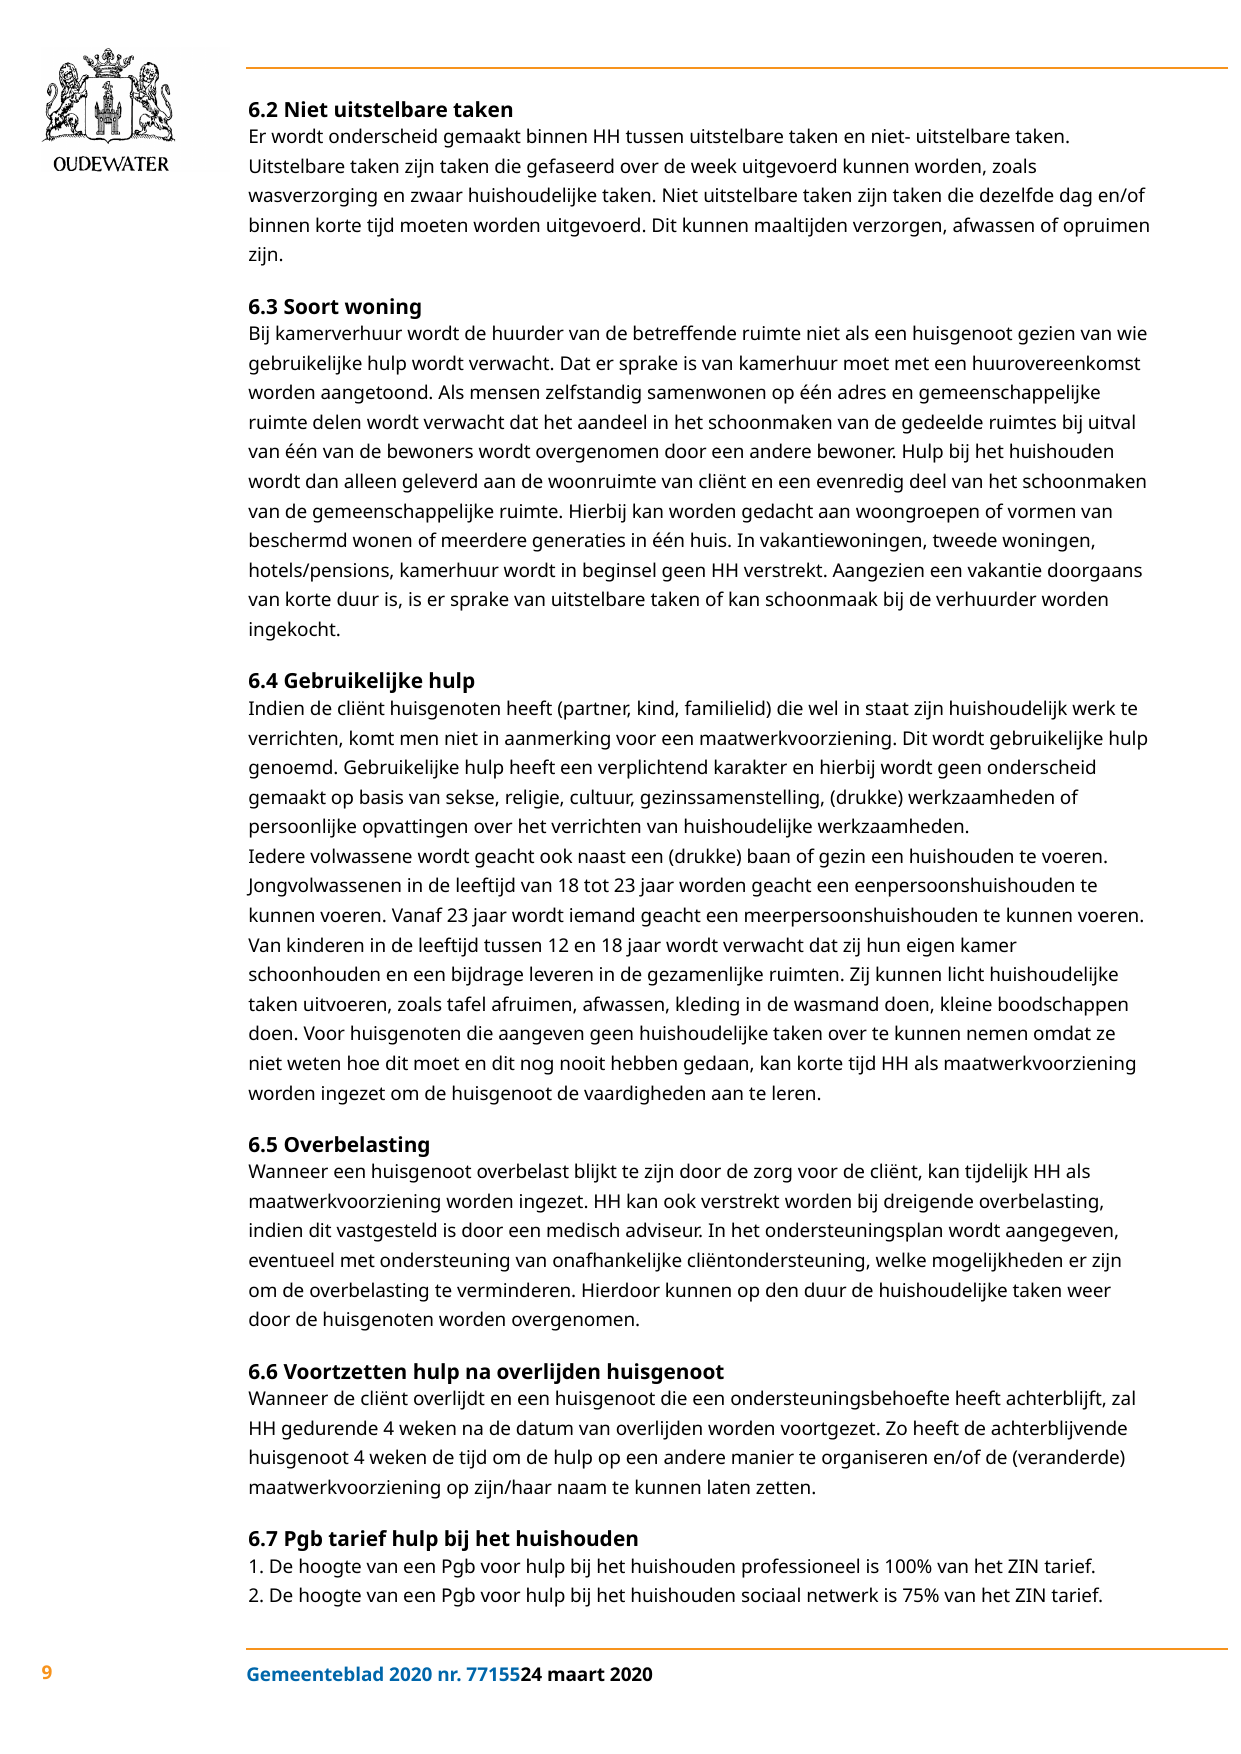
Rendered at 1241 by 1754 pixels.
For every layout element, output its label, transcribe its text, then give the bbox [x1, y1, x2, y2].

text Wanneer een huisgenoot overbelast blijkt te zijn door de zorg voor de cliënt, kan tijdelijk HH als maatwerkvoorziening worden ingezet. HH kan ook verstrekt worden bij dreigende overbelasting, indien dit vastgesteld is door een medisch adviseur. In het ondersteuningsplan wordt aangegeven, eventueel met ondersteuning van onafhankelijke cliëntondersteuning, welke mogelijkheden er zijn om de overbelasting te verminderen. Hierdoor kunnen op den duur de huishoudelijke taken weer door de huisgenoten worden overgenomen. [248, 1158, 1152, 1332]
picture [41, 47, 231, 172]
text 6.6 Voortzetten hulp na overlijden huisgenoot [248, 1357, 1152, 1385]
text Wanneer de cliënt overlijdt en een huisgenoot die een ondersteuningsbehoefte heeft achterblijft, zal HH gedurende 4 weken na de datum van overlijden worden voortgezet. Zo heeft de achterblijvende huisgenoot 4 weken de tijd om de hulp op een andere manier te organiseren en/of de (veranderde) maatwerkvoorziening op zijn/haar naam te kunnen laten zetten. [248, 1385, 1152, 1500]
text 2. De hoogte van een Pgb voor hulp bij het huishouden sociaal netwerk is 75% van het ZIN tarief. [248, 1582, 1152, 1608]
text 6.5 Overbelasting [248, 1130, 1152, 1158]
text 6.7 Pgb tarief hulp bij het huishouden [248, 1524, 1152, 1553]
text 6.2 Niet uitstelbare taken [248, 95, 1152, 123]
text Iedere volwassene wordt geacht ook naast een (drukke) baan of gezin een huishouden te voeren. Jongvolwassenen in de leeftijd van 18 tot 23 jaar worden geacht een eenpersoonshuishouden te kunnen voeren. Vanaf 23 jaar wordt iemand geacht een meerpersoonshuishouden te kunnen voeren. Van kinderen in de leeftijd tussen 12 en 18 jaar wordt verwacht dat zij hun eigen kamer schoonhouden en een bijdrage leveren in de gezamenlijke ruimten. Zij kunnen licht huishoudelijke taken uitvoeren, zoals tafel afruimen, afwassen, kleding in de wasmand doen, kleine boodschappen doen. Voor huisgenoten die aangeven geen huishoudelijke taken over te kunnen nemen omdat ze niet weten hoe dit moet en dit nog nooit hebben gedaan, kan korte tijd HH als maatwerkvoorziening worden ingezet om de huisgenoot de vaardigheden aan te leren. [248, 843, 1152, 1105]
text 6.4 Gebruikelijke hulp [248, 667, 1152, 695]
text 6.3 Soort woning [248, 292, 1152, 320]
text Indien de cliënt huisgenoten heeft (partner, kind, familielid) die wel in staat zijn huishoudelijk werk te verrichten, komt men niet in aanmerking voor een maatwerkvoorziening. Dit wordt gebruikelijke hulp genoemd. Gebruikelijke hulp heeft een verplichtend karakter en hierbij wordt geen onderscheid gemaakt op basis van sekse, religie, cultuur, gezinssamenstelling, (drukke) werkzaamheden of persoonlijke opvattingen over het verrichten van huishoudelijke werkzaamheden. [248, 695, 1152, 839]
text 1. De hoogte van een Pgb voor hulp bij het huishouden professioneel is 100% van het ZIN tarief. [248, 1553, 1152, 1579]
text Bij kamerverhuur wordt de huurder van de betreffende ruimte niet als een huisgenoot gezien van wie gebruikelijke hulp wordt verwacht. Dat er sprake is van kamerhuur moet met een huurovereenkomst worden aangetoond. Als mensen zelfstandig samenwonen op één adres en gemeenschappelijke ruimte delen wordt verwacht dat het aandeel in het schoonmaken van de gedeelde ruimtes bij uitval van één van de bewoners wordt overgenomen door een andere bewoner. Hulp bij het huishouden wordt dan alleen geleverd aan de woonruimte van cliënt en een evenredig deel van het schoonmaken van de gemeenschappelijke ruimte. Hierbij kan worden gedacht aan woongroepen of vormen van beschermd wonen of meerdere generaties in één huis. In vakantiewoningen, tweede woningen, hotels/pensions, kamerhuur wordt in beginsel geen HH verstrekt. Aangezien een vakantie doorgaans van korte duur is, is er sprake van uitstelbare taken of kan schoonmaak bij de verhuurder worden ingekocht. [248, 320, 1152, 642]
text Er wordt onderscheid gemaakt binnen HH tussen uitstelbare taken en niet- uitstelbare taken. Uitstelbare taken zijn taken die gefaseerd over de week uitgevoerd kunnen worden, zoals wasverzorging en zwaar huishoudelijke taken. Niet uitstelbare taken zijn taken die dezelfde dag en/of binnen korte tijd moeten worden uitgevoerd. Dit kunnen maaltijden verzorgen, afwassen of opruimen zijn. [248, 123, 1152, 267]
